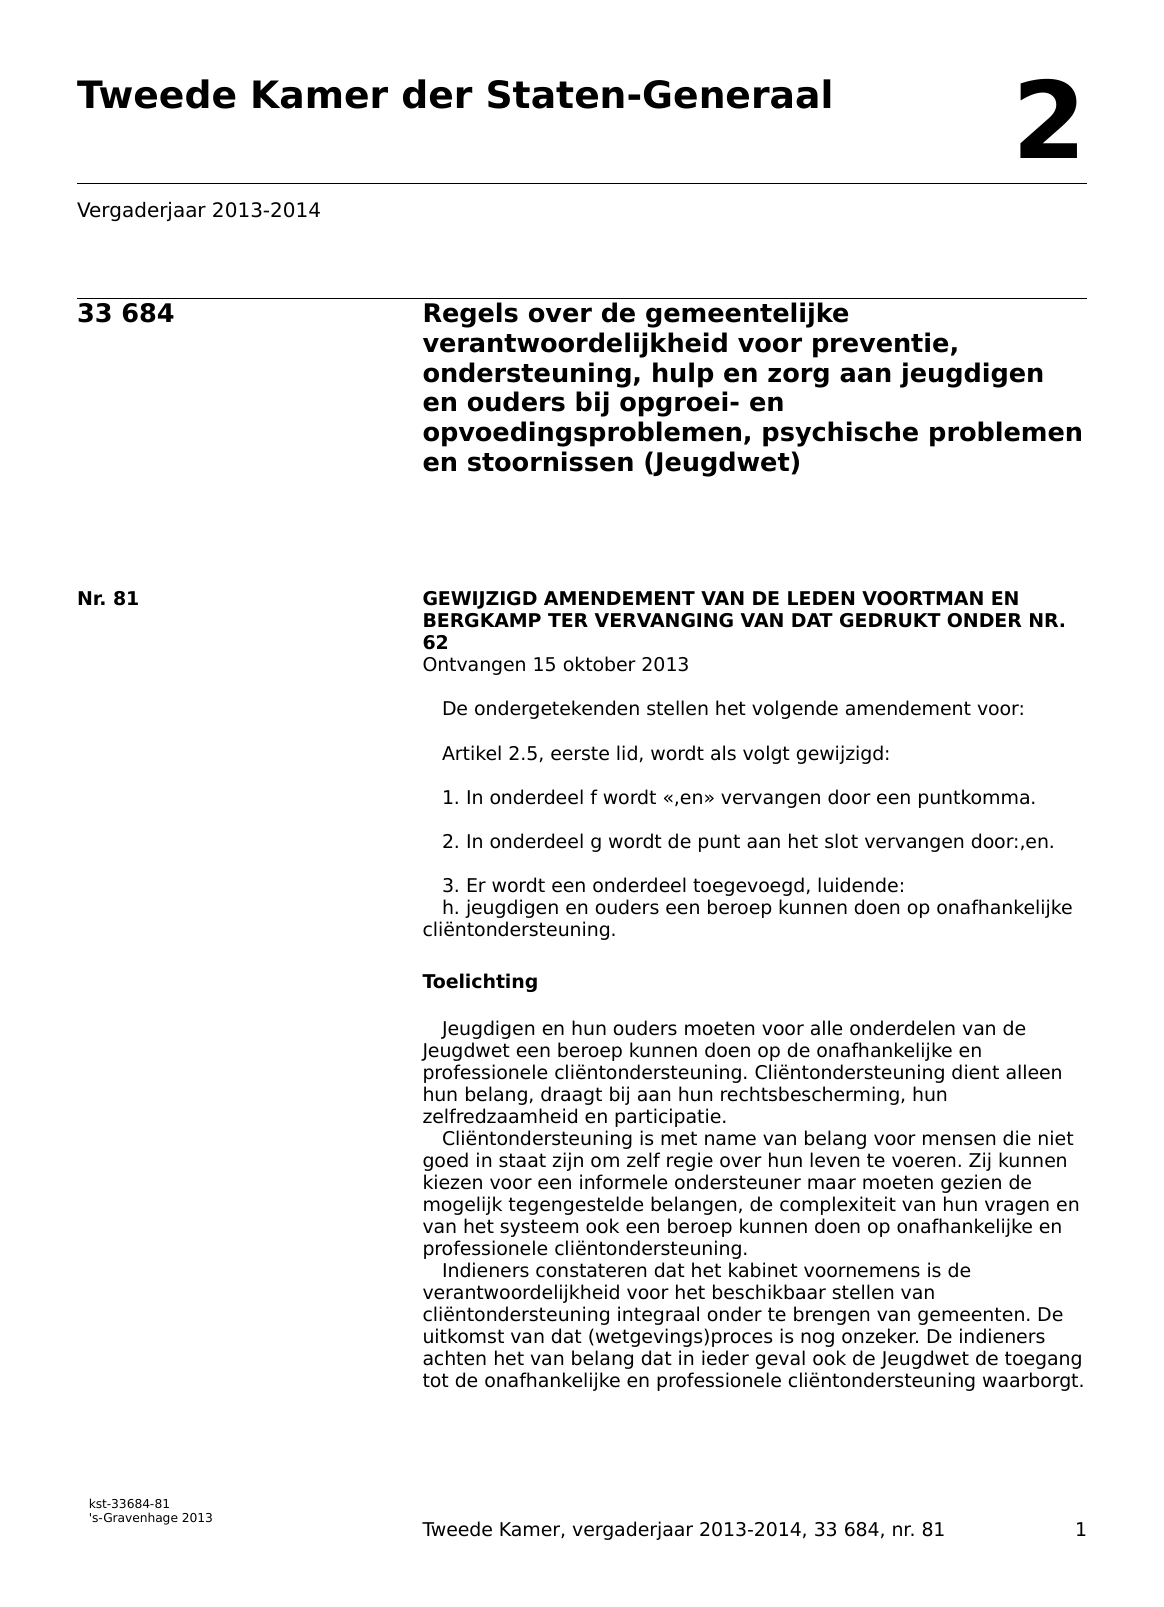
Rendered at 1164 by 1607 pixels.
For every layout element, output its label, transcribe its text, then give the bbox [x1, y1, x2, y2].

subtitle Toelichting [422, 971, 1087, 993]
text Indieners constateren dat het kabinet voornemens is de verantwoordelijkheid voor het beschikbaar stellen van cliëntondersteuning integraal onder te brengen van gemeenten. De uitkomst van dat (wetgevings)proces is nog onzeker. De indieners achten het van belang dat in ieder geval ook de Jeugdwet de toegang tot de onafhankelijke en professionele cliëntondersteuning waarborgt. [422, 1259, 1087, 1391]
text Cliëntondersteuning is met name van belang voor mensen die niet goed in staat zijn om zelf regie over hun leven te voeren. Zij kunnen kiezen voor een informele ondersteuner maar moeten gezien de mogelijk tegengestelde belangen, de complexiteit van hun vragen en van het systeem ook een beroep kunnen doen op onafhankelijke en professionele cliëntondersteuning. [422, 1128, 1087, 1259]
table_header 2 [886, 59, 1087, 183]
text 's-Gravenhage 2013 [88, 1511, 323, 1525]
text 1. In onderdeel f wordt «,en» vervangen door een puntkomma. [422, 787, 1087, 808]
text h. jeugdigen en ouders een beroep kunnen doen op onafhankelijke cliëntondersteuning. [422, 897, 1087, 941]
text Jeugdigen en hun ouders moeten voor alle onderdelen van de Jeugdwet een beroep kunnen doen op de onafhankelijke en professionele cliëntondersteuning. Cliëntondersteuning dient alleen hun belang, draagt bij aan hun rechtsbescherming, hun zelfredzaamheid en participatie. [422, 1018, 1087, 1128]
table_cell Vergaderjaar 2013-2014 [77, 184, 1087, 298]
text 3. Er wordt een onderdeel toegevoegd, luidende: [422, 875, 1087, 897]
subtitle Nr. 81 GEWIJZIGD AMENDEMENT VAN DE LEDEN VOORTMAN EN BERGKAMP TER VERVANGING VAN DAT GEDRUKT ONDER NR. 62 [77, 588, 1087, 654]
text kst-33684-81 [88, 1497, 323, 1511]
text Artikel 2.5, eerste lid, wordt als volgt gewijzigd: [422, 742, 1087, 764]
text Ontvangen 15 oktober 2013 [422, 654, 1087, 676]
text 2. In onderdeel g wordt de punt aan het slot vervangen door:,en. [422, 831, 1087, 853]
text De ondergetekenden stellen het volgende amendement voor: [422, 698, 1087, 720]
table_header Tweede Kamer der Staten-Generaal [77, 59, 886, 183]
subtitle 33 684 Regels over de gemeentelijke verantwoordelijkheid voor preventie, ondersteuning, hulp en zorg aan jeugdigen en ouders bij opgroei- en opvoedingsproblemen, psychische problemen en stoornissen (Jeugdwet) [77, 299, 1087, 477]
